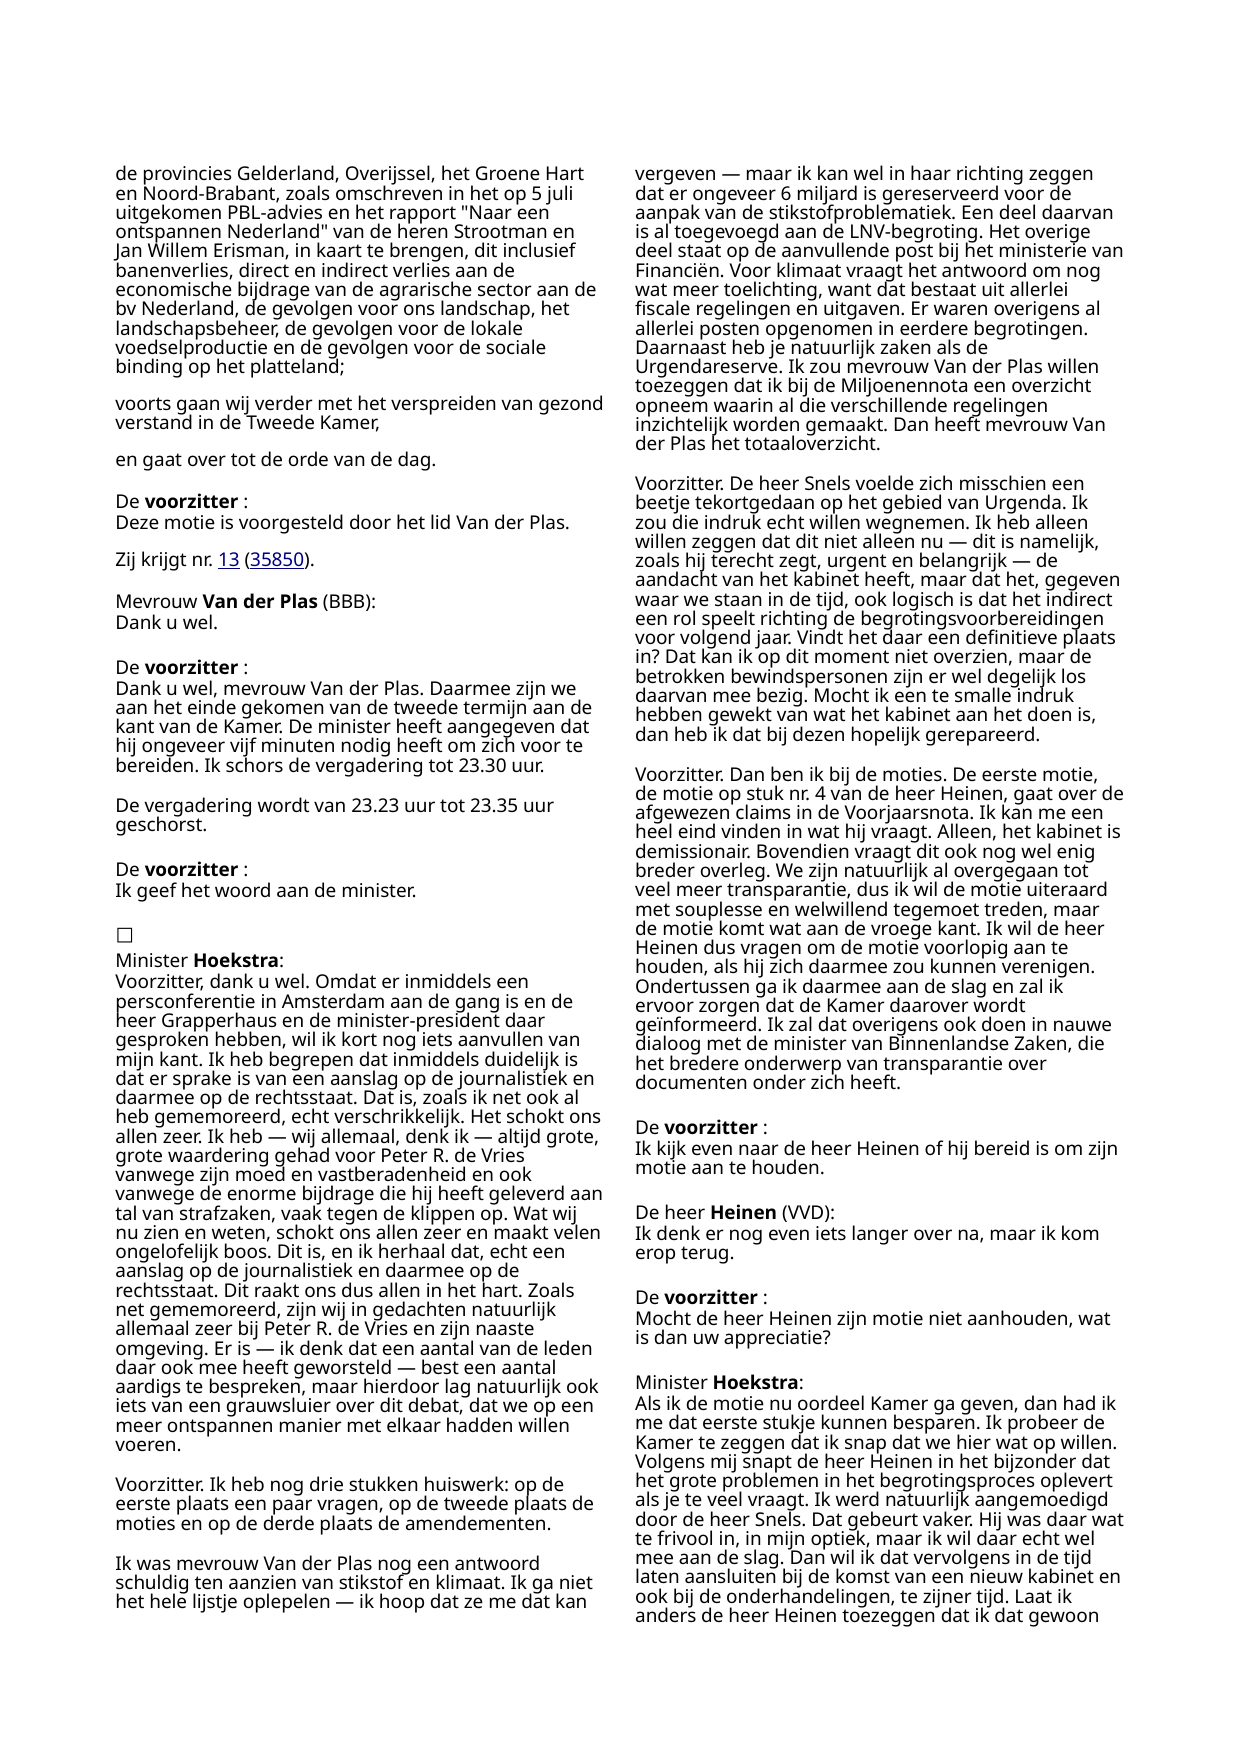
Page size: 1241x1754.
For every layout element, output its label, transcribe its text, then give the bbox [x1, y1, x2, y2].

text Mocht de heer Heinen zijn motie niet aanhouden, wat is dan uw appreciatie? [635, 1310, 1125, 1348]
text Als ik de motie nu oordeel Kamer ga geven, dan had ik me dat eerste stukje kunnen besparen. Ik probeer de Kamer te zeggen dat ik snap dat we hier wat op willen. Volgens mij snapt de heer Heinen in het bijzonder dat het grote problemen in het begrotingsproces oplevert als je te veel vraagt. Ik werd natuurlijk aangemoedigd door de heer Snels. Dat gebeurt vaker. Hij was daar wat te frivool in, in mijn optiek, maar ik wil daar echt wel mee aan de slag. Dan wil ik dat vervolgens in de tijd laten aansluiten bij de komst van een nieuw kabinet en ook bij de onderhandelingen, te zijner tijd. Laat ik anders de heer Heinen toezeggen dat ik dat gewoon [635, 1395, 1125, 1626]
text de provincies Gelderland, Overijssel, het Groene Hart en Noord-Brabant, zoals omschreven in het op 5 juli uitgekomen PBL-advies en het rapport "Naar een ontspannen Nederland" van de heren Strootman en Jan Willem Erisman, in kaart te brengen, dit inclusief banenverlies, direct en indirect verlies aan de economische bijdrage van de agrarische sector aan de bv Nederland, de gevolgen voor ons landschap, het landschapsbeheer, de gevolgen voor de lokale voedselproductie en de gevolgen voor de sociale binding op het platteland; [115, 165, 605, 377]
text Minister Hoekstra: [635, 1369, 1125, 1395]
text en gaat over tot de orde van de dag. [115, 451, 605, 471]
text Ik denk er nog even iets langer over na, maar ik kom erop terug. [635, 1225, 1125, 1263]
text Dank u wel, mevrouw Van der Plas. Daarmee zijn we aan het einde gekomen van de tweede termijn aan de kant van de Kamer. De minister heeft aangegeven dat hij ongeveer vijf minuten nodig heeft om zich voor te bereiden. Ik schors de vergadering tot 23.30 uur. [115, 679, 605, 776]
text Ik was mevrouw Van der Plas nog een antwoord schuldig ten aanzien van stikstof en klimaat. Ik ga niet het hele lijstje oplepelen — ik hoop dat ze me dat kan [115, 1554, 605, 1612]
text De voorzitter : [115, 856, 605, 882]
text Voorzitter. De heer Snels voelde zich misschien een beetje tekortgedaan op het gebied van Urgenda. Ik zou die indruk echt willen wegnemen. Ik heb alleen willen zeggen dat dit niet alleen nu — dit is namelijk, zoals hij terecht zegt, urgent en belangrijk — de aandacht van het kabinet heeft, maar dat het, gegeven waar we staan in de tijd, ook logisch is dat het indirect een rol speelt richting de begrotingsvoorbereidingen voor volgend jaar. Vindt het daar een definitieve plaats in? Dat kan ik op dit moment niet overzien, maar de betrokken bewindspersonen zijn er wel degelijk los daarvan mee bezig. Mocht ik een te smalle indruk hebben gewekt van wat het kabinet aan het doen is, dan heb ik dat bij dezen hopelijk gerepareerd. [635, 475, 1125, 745]
text Voorzitter. Ik heb nog drie stukken huiswerk: op de eerste plaats een paar vragen, op de tweede plaats de moties en op de derde plaats de amendementen. [115, 1476, 605, 1534]
text De voorzitter : [115, 654, 605, 679]
text Zij krijgt nr. 13 (35850). [115, 551, 605, 570]
text Minister Hoekstra: [115, 948, 605, 973]
text De voorzitter : [115, 488, 605, 514]
text voorts gaan wij verder met het verspreiden van gezond verstand in de Tweede Kamer, [115, 395, 605, 433]
text De voorzitter : [635, 1284, 1125, 1310]
text vergeven — maar ik kan wel in haar richting zeggen dat er ongeveer 6 miljard is gereserveerd voor de aanpak van de stikstofproblematiek. Een deel daarvan is al toegevoegd aan de LNV-begroting. Het overige deel staat op de aanvullende post bij het ministerie van Financiën. Voor klimaat vraagt het antwoord om nog wat meer toelichting, want dat bestaat uit allerlei fiscale regelingen en uitgaven. Er waren overigens al allerlei posten opgenomen in eerdere begrotingen. Daarnaast heb je natuurlijk zaken als de Urgendareserve. Ik zou mevrouw Van der Plas willen toezeggen dat ik bij de Miljoenennota een overzicht opneem waarin al die verschillende regelingen inzichtelijk worden gemaakt. Dan heeft mevrouw Van der Plas het totaaloverzicht. [635, 165, 1125, 454]
text Voorzitter. Dan ben ik bij de moties. De eerste motie, de motie op stuk nr. 4 van de heer Heinen, gaat over de afgewezen claims in de Voorjaarsnota. Ik kan me een heel eind vinden in wat hij vraagt. Alleen, het kabinet is demissionair. Bovendien vraagt dit ook nog wel enig breder overleg. We zijn natuurlijk al overgegaan tot veel meer transparantie, dus ik wil de motie uiteraard met souplesse en welwillend tegemoet treden, maar de motie komt wat aan de vroege kant. Ik wil de heer Heinen dus vragen om de motie voorlopig aan te houden, als hij zich daarmee zou kunnen verenigen. Ondertussen ga ik daarmee aan de slag en zal ik ervoor zorgen dat de Kamer daarover wordt geïnformeerd. Ik zal dat overigens ook doen in nauwe dialoog met de minister van Binnenlandse Zaken, die het bredere onderwerp van transparantie over documenten onder zich heeft. [635, 766, 1125, 1093]
text Ik geef het woord aan de minister. [115, 882, 605, 901]
text De heer Heinen (VVD): [635, 1199, 1125, 1225]
text Voorzitter, dank u wel. Omdat er inmiddels een persconferentie in Amsterdam aan de gang is en de heer Grapperhaus en de minister-president daar gesproken hebben, wil ik kort nog iets aanvullen van mijn kant. Ik heb begrepen dat inmiddels duidelijk is dat er sprake is van een aanslag op de journalistiek en daarmee op de rechtsstaat. Dat is, zoals ik net ook al heb gememoreerd, echt verschrikkelijk. Het schokt ons allen zeer. Ik heb — wij allemaal, denk ik — altijd grote, grote waardering gehad voor Peter R. de Vries vanwege zijn moed en vastberadenheid en ook vanwege de enorme bijdrage die hij heeft geleverd aan tal van strafzaken, vaak tegen de klippen op. Wat wij nu zien en weten, schokt ons allen zeer en maakt velen ongelofelijk boos. Dit is, en ik herhaal dat, echt een aanslag op de journalistiek en daarmee op de rechtsstaat. Dit raakt ons dus allen in het hart. Zoals net gememoreerd, zijn wij in gedachten natuurlijk allemaal zeer bij Peter R. de Vries en zijn naaste omgeving. Er is — ik denk dat een aantal van de leden daar ook mee heeft geworsteld — best een aantal aardigs te bespreken, maar hierdoor lag natuurlijk ook iets van een grauwsluier over dit debat, dat we op een meer ontspannen manier met elkaar hadden willen voeren. [115, 973, 605, 1455]
text Dank u wel. [115, 614, 605, 633]
text ⬜ [115, 922, 605, 948]
text Deze motie is voorgesteld door het lid Van der Plas. [115, 514, 605, 533]
text De voorzitter : [635, 1114, 1125, 1140]
text Mevrouw Van der Plas (BBB): [115, 588, 605, 614]
text Ik kijk even naar de heer Heinen of hij bereid is om zijn motie aan te houden. [635, 1140, 1125, 1178]
text De vergadering wordt van 23.23 uur tot 23.35 uur geschorst. [115, 797, 605, 835]
